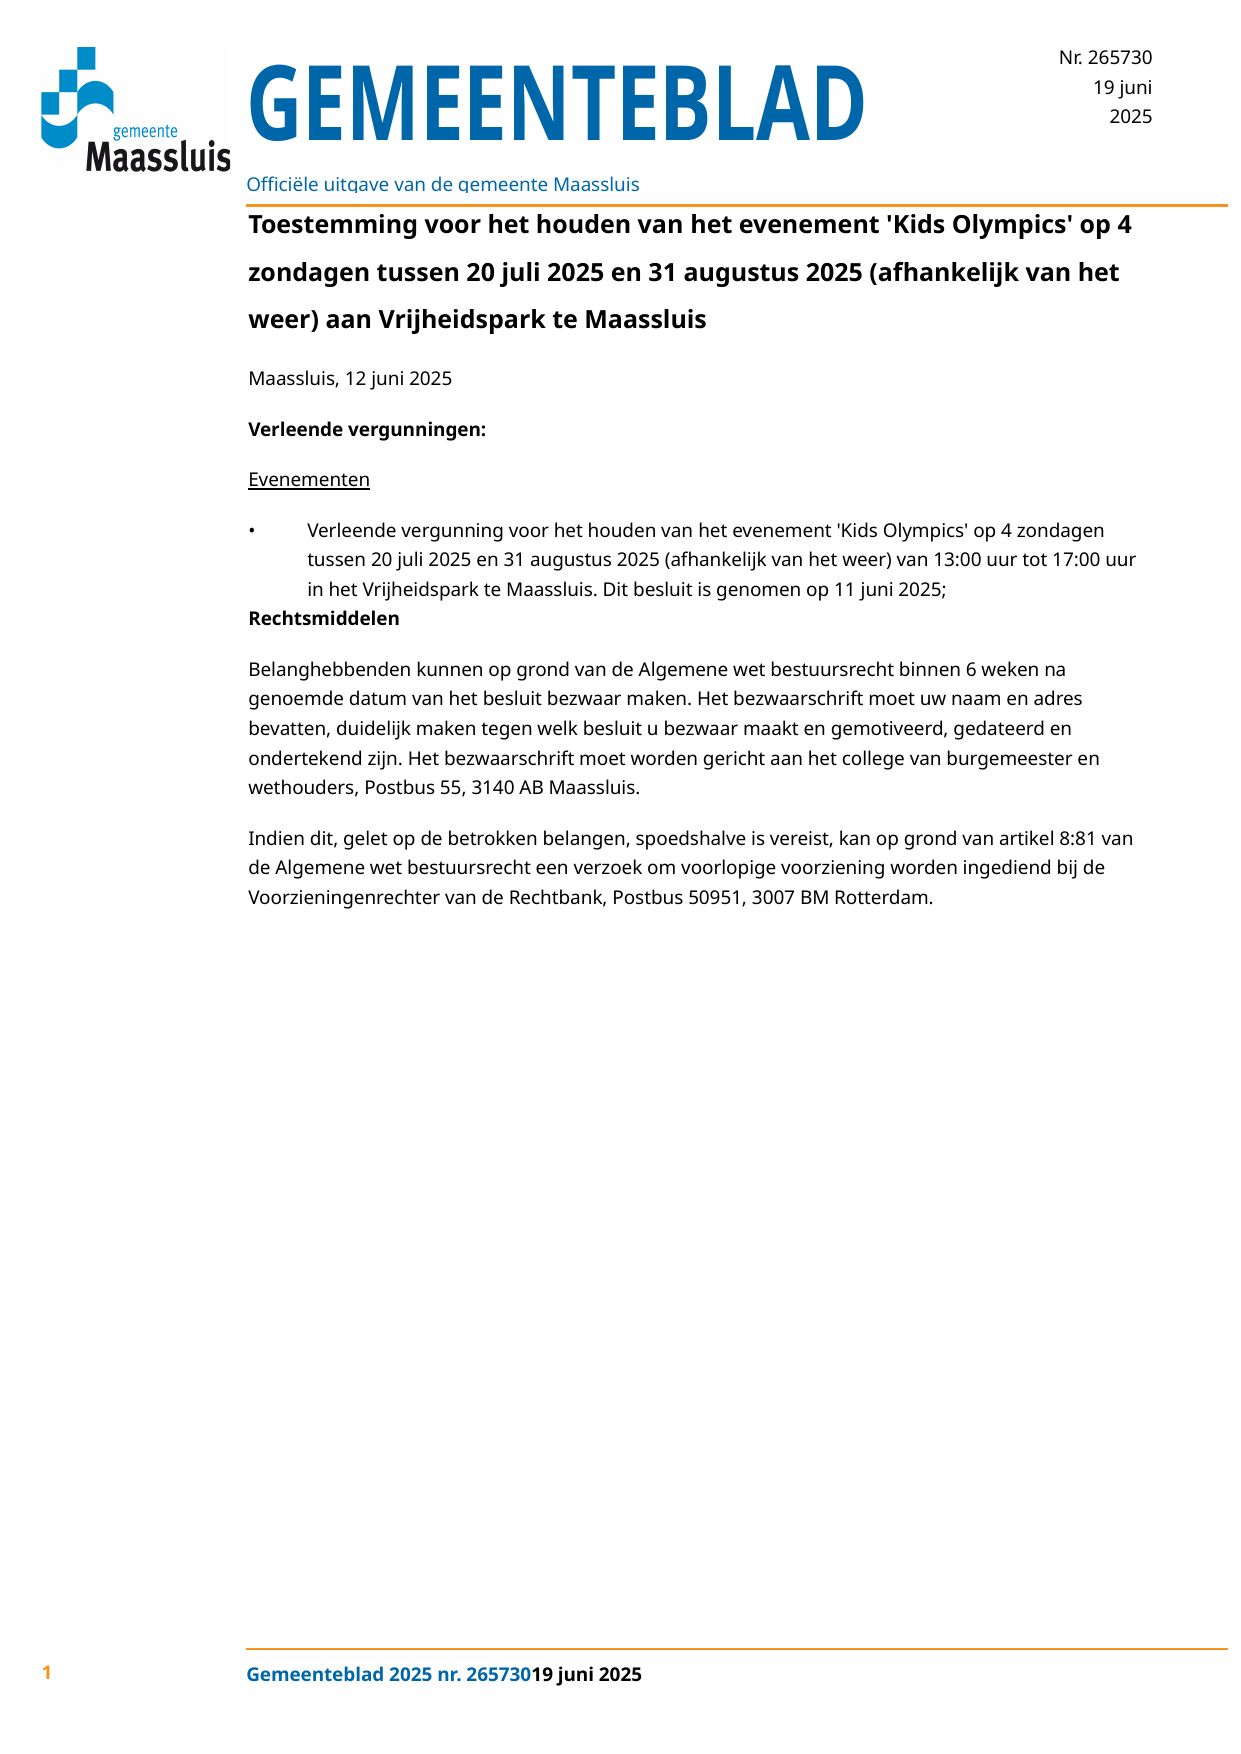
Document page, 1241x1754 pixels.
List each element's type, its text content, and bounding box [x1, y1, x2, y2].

text Verleende vergunningen: [248, 416, 1152, 442]
text Rechtsmiddelen [248, 606, 1152, 631]
text Indien dit, gelet op de betrokken belangen, spoedshalve is vereist, kan op grond van artikel 8:81 van de Algemene wet bestuursrecht een verzoek om voorlopige voorziening worden ingediend bij de Voorzieningenrechter van de Rechtbank, Postbus 50951, 3007 BM Rotterdam. [248, 825, 1152, 909]
picture [41, 47, 231, 172]
list Verleende vergunning voor het houden van het evenement 'Kids Olympics' op 4 zondagen tussen 20 juli 2025 en 31 augustus 2025 (afhankelijk van het weer) van 13:00 uur tot 17:00 uur in het Vrijheidspark te Maassluis. Dit besluit is genomen op 11 juni 2025; [248, 517, 1152, 602]
text Toestemming voor het houden van het evenement 'Kids Olympics' op 4 zondagen tussen 20 juli 2025 en 31 augustus 2025 (afhankelijk van het weer) aan Vrijheidspark te Maassluis [248, 207, 1152, 336]
text Evenementen [248, 466, 1152, 492]
text Maassluis, 12 juni 2025 [248, 366, 1152, 391]
text Belanghebbenden kunnen op grond van de Algemene wet bestuursrecht binnen 6 weken na genoemde datum van het besluit bezwaar maken. Het bezwaarschrift moet uw naam en adres bevatten, duidelijk maken tegen welk besluit u bezwaar maakt en gemotiveerd, gedateerd en ondertekend zijn. Het bezwaarschrift moet worden gericht aan het college van burgemeester en wethouders, Postbus 55, 3140 AB Maassluis. [248, 656, 1152, 800]
picture [41, 47, 77, 92]
